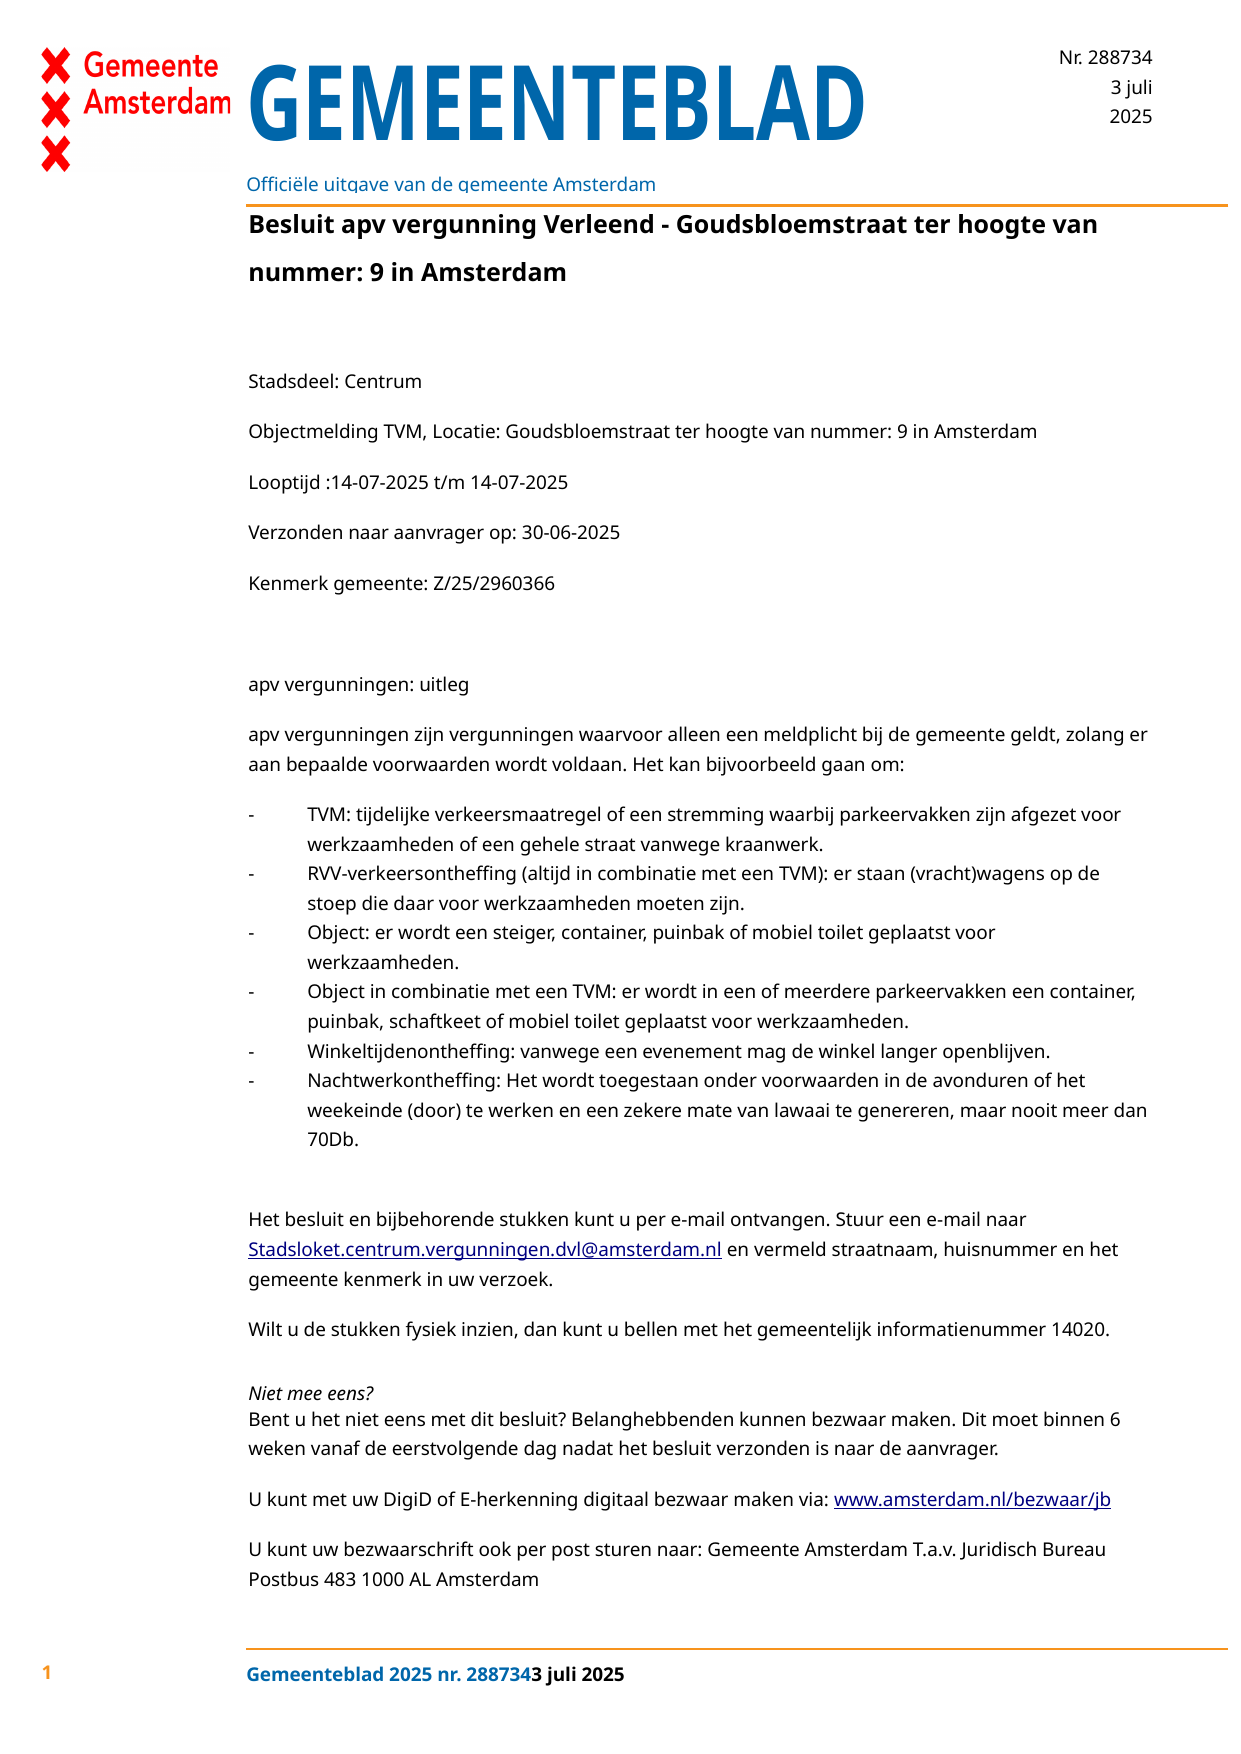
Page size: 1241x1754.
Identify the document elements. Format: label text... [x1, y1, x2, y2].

text Looptijd :14-07-2025 t/m 14-07-2025 [248, 469, 1152, 495]
list TVM: tijdelijke verkeersmaatregel of een stremming waarbij parkeervakken zijn afgezet voor werkzaamheden of een gehele straat vanwege kraanwerk. [248, 801, 1152, 857]
text U kunt uw bezwaarschrift ook per post sturen naar: Gemeente Amsterdam T.a.v. Juridisch Bureau Postbus 483 1000 AL Amsterdam [248, 1536, 1152, 1592]
list Nachtwerkontheffing: Het wordt toegestaan onder voorwaarden in de avonduren of het weekeinde (door) te werken en een zekere mate van lawaai te genereren, maar nooit meer dan 70Db. [248, 1067, 1152, 1152]
text Objectmelding TVM, Locatie: Goudsbloemstraat ter hoogte van nummer: 9 in Amsterdam [248, 419, 1152, 444]
text Niet mee eens? [248, 1380, 1152, 1406]
text Kenmerk gemeente: Z/25/2960366 [248, 570, 1152, 596]
text apv vergunningen zijn vergunningen waarvoor alleen een meldplicht bij de gemeente geldt, zolang er aan bepaalde voorwaarden wordt voldaan. Het kan bijvoorbeeld gaan om: [248, 721, 1152, 777]
list Object in combinatie met een TVM: er wordt in een of meerdere parkeervakken een container, puinbak, schaftkeet of mobiel toilet geplaatst voor werkzaamheden. [248, 979, 1152, 1034]
picture [41, 47, 231, 172]
text Bent u het niet eens met dit besluit? Belanghebbenden kunnen bezwaar maken. Dit moet binnen 6 weken vanaf de eerstvolgende dag nadat het besluit verzonden is naar de aanvrager. [248, 1406, 1152, 1461]
text Besluit apv vergunning Verleend - Goudsbloemstraat ter hoogte van nummer: 9 in Amsterdam [248, 207, 1152, 288]
text Wilt u de stukken fysiek inzien, dan kunt u bellen met het gemeentelijk informatienummer 14020. [248, 1316, 1152, 1342]
text Stadsdeel: Centrum [248, 368, 1152, 394]
text apv vergunningen: uitleg [248, 671, 1152, 697]
list RVV-verkeersontheffing (altijd in combinatie met een TVM): er staan (vracht)wagens op de stoep die daar voor werkzaamheden moeten zijn. [248, 860, 1152, 916]
text Verzonden naar aanvrager op: 30-06-2025 [248, 519, 1152, 545]
text U kunt met uw DigiD of E-herkenning digitaal bezwaar maken via: www.amsterdam.nl/bezwaar/jb [248, 1486, 1152, 1512]
text Het besluit en bijbehorende stukken kunt u per e-mail ontvangen. Stuur een e-mail naar Stadsloket.centrum.vergunningen.dvl@amsterdam.nl en vermeld straatnaam, huisnummer en het gemeente kenmerk in uw verzoek. [248, 1207, 1152, 1292]
list Object: er wordt een steiger, container, puinbak of mobiel toilet geplaatst voor werkzaamheden. [248, 919, 1152, 975]
list Winkeltijdenontheffing: vanwege een evenement mag de winkel langer openblijven. [248, 1038, 1152, 1064]
